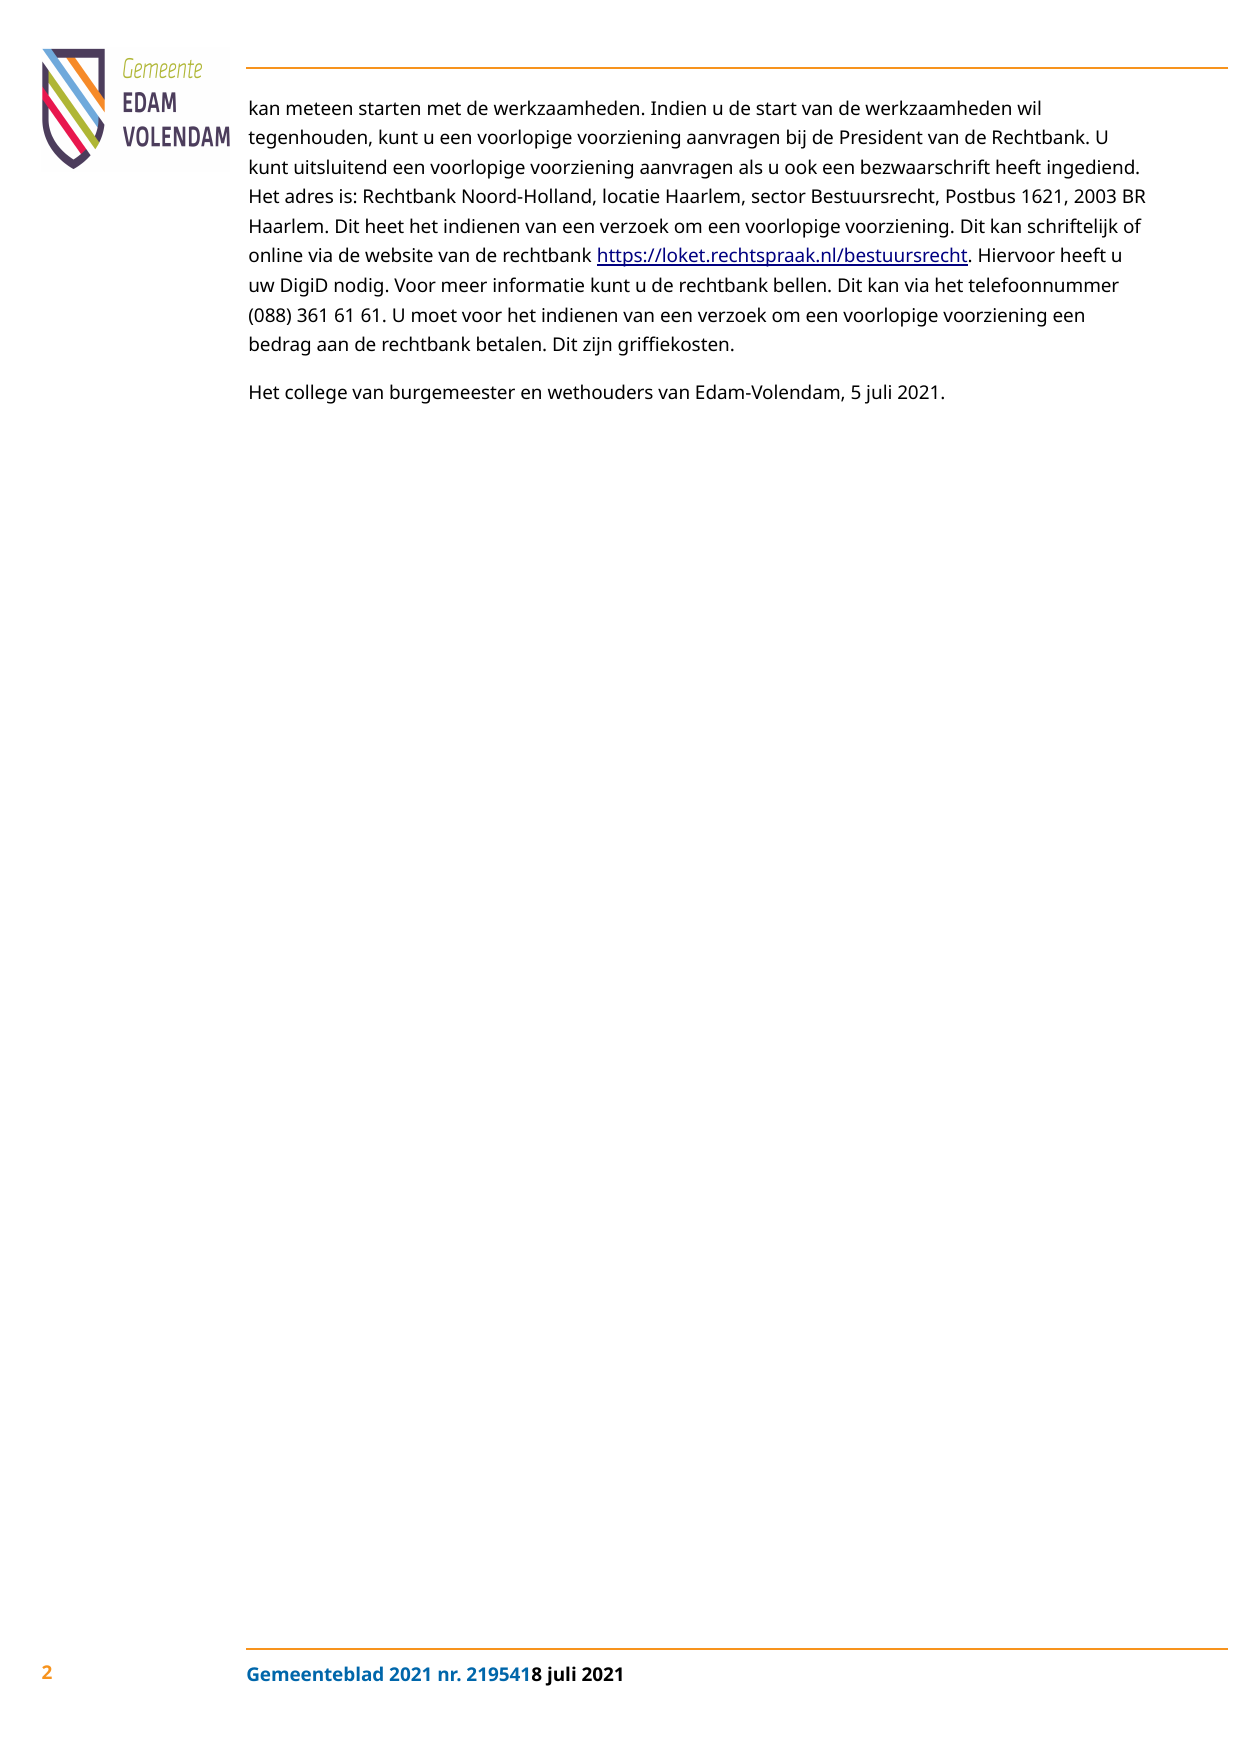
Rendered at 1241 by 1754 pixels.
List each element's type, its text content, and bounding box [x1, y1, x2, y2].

text kan meteen starten met de werkzaamheden. Indien u de start van de werkzaamheden wil tegenhouden, kunt u een voorlopige voorziening aanvragen bij de President van de Rechtbank. U kunt uitsluitend een voorlopige voorziening aanvragen als u ook een bezwaarschrift heeft ingediend. Het adres is: Rechtbank Noord-Holland, locatie Haarlem, sector Bestuursrecht, Postbus 1621, 2003 BR Haarlem. Dit heet het indienen van een verzoek om een voorlopige voorziening. Dit kan schriftelijk of online via de website van de rechtbank https://loket.rechtspraak.nl/bestuursrecht. Hiervoor heeft u uw DigiD nodig. Voor meer informatie kunt u de rechtbank bellen. Dit kan via het telefoonnummer (088) 361 61 61. U moet voor het indienen van een verzoek om een voorlopige voorziening een bedrag aan de rechtbank betalen. Dit zijn griffiekosten. [248, 95, 1152, 357]
picture [41, 47, 231, 172]
text Het college van burgemeester en wethouders van Edam-Volendam, 5 juli 2021. [248, 379, 1152, 405]
